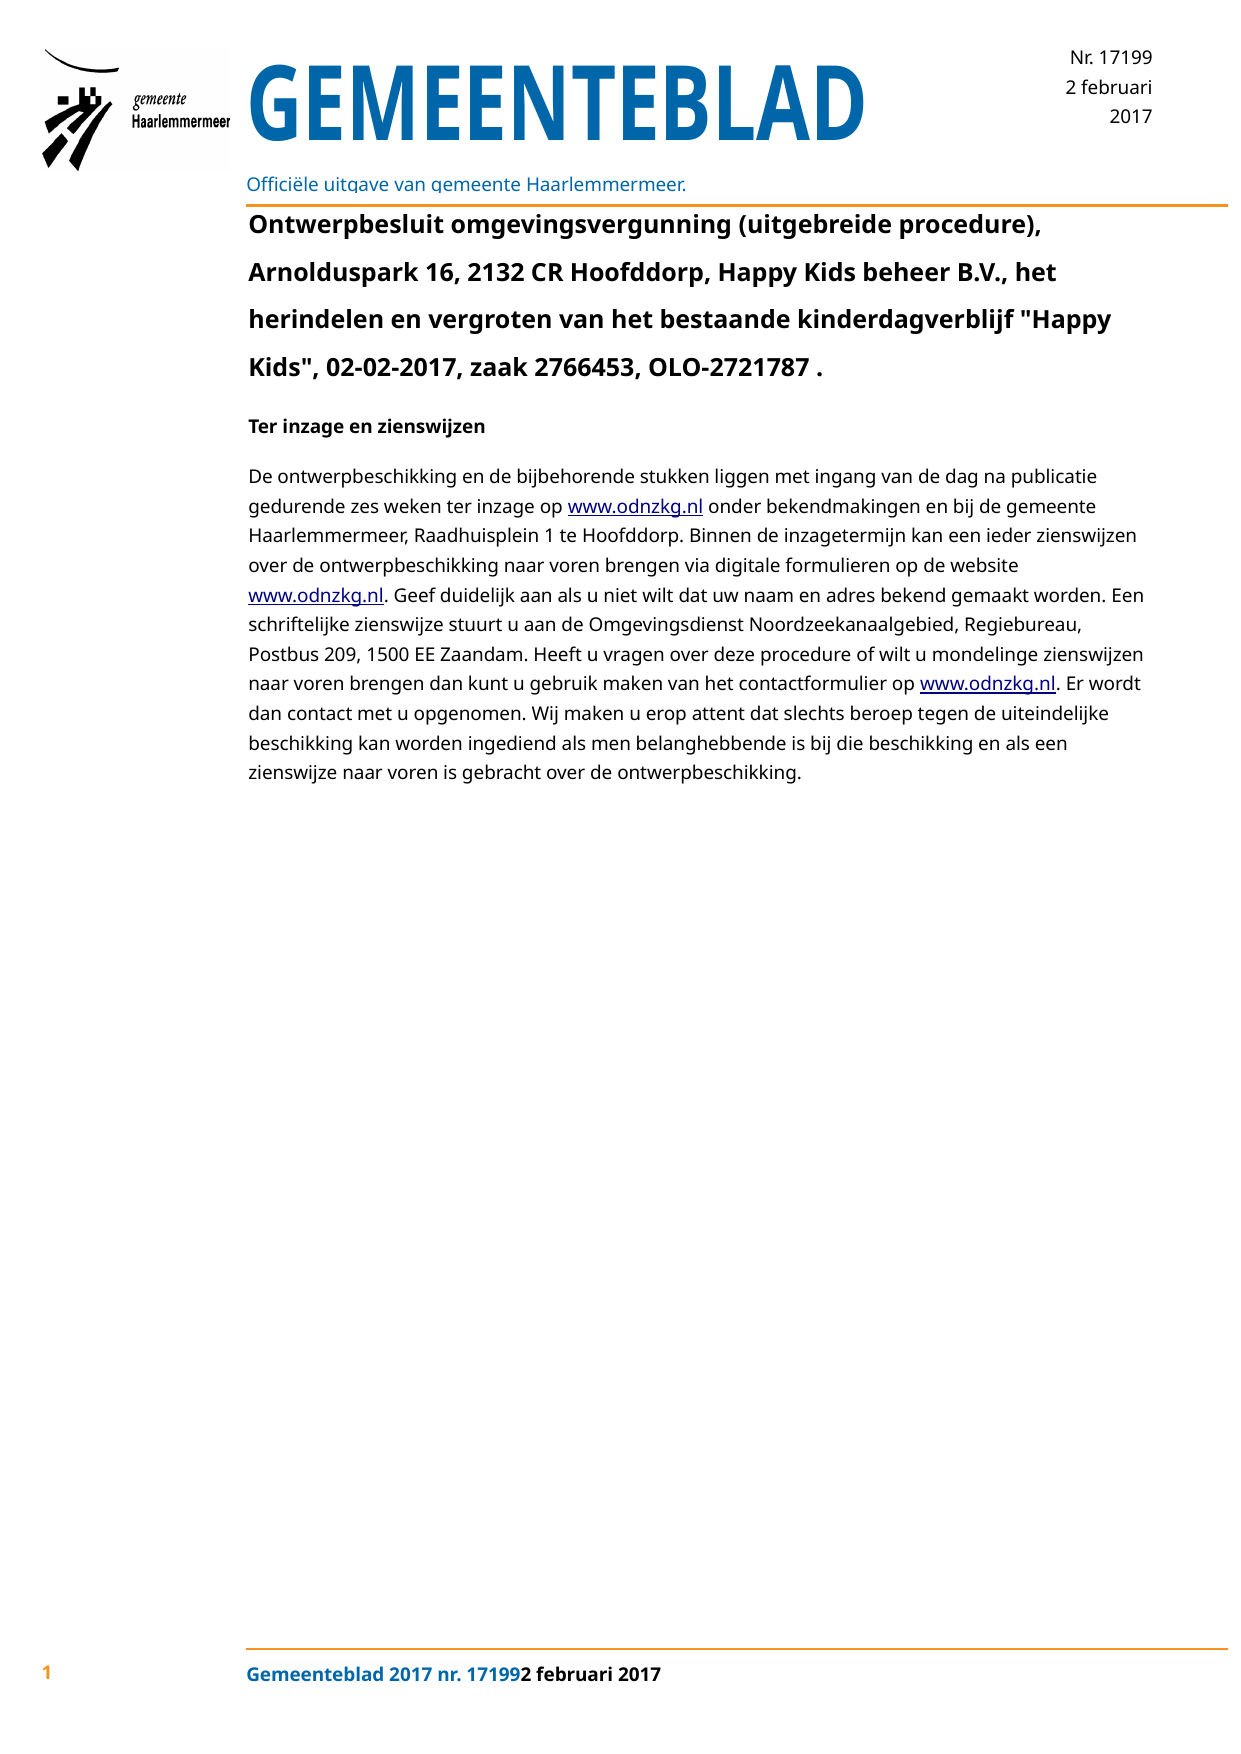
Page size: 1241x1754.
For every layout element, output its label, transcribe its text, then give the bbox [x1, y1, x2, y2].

text Ter inzage en zienswijzen [248, 413, 1152, 439]
picture [41, 47, 231, 172]
text Ontwerpbesluit omgevingsvergunning (uitgebreide procedure), Arnolduspark 16, 2132 CR Hoofddorp, Happy Kids beheer B.V., het herindelen en vergroten van het bestaande kinderdagverblijf "Happy Kids", 02-02-2017, zaak 2766453, OLO-2721787 . [248, 207, 1152, 384]
text De ontwerpbeschikking en de bijbehorende stukken liggen met ingang van de dag na publicatie gedurende zes weken ter inzage op www.odnzkg.nl onder bekendmakingen en bij de gemeente Haarlemmermeer, Raadhuisplein 1 te Hoofddorp. Binnen de inzagetermijn kan een ieder zienswijzen over de ontwerpbeschikking naar voren brengen via digitale formulieren op de website www.odnzkg.nl. Geef duidelijk aan als u niet wilt dat uw naam en adres bekend gemaakt worden. Een schriftelijke zienswijze stuurt u aan de Omgevingsdienst Noordzeekanaalgebied, Regiebureau, Postbus 209, 1500 EE Zaandam. Heeft u vragen over deze procedure of wilt u mondelinge zienswijzen naar voren brengen dan kunt u gebruik maken van het contactformulier op www.odnzkg.nl. Er wordt dan contact met u opgenomen. Wij maken u erop attent dat slechts beroep tegen de uiteindelijke beschikking kan worden ingediend als men belanghebbende is bij die beschikking en als een zienswijze naar voren is gebracht over de ontwerpbeschikking. [248, 463, 1152, 785]
